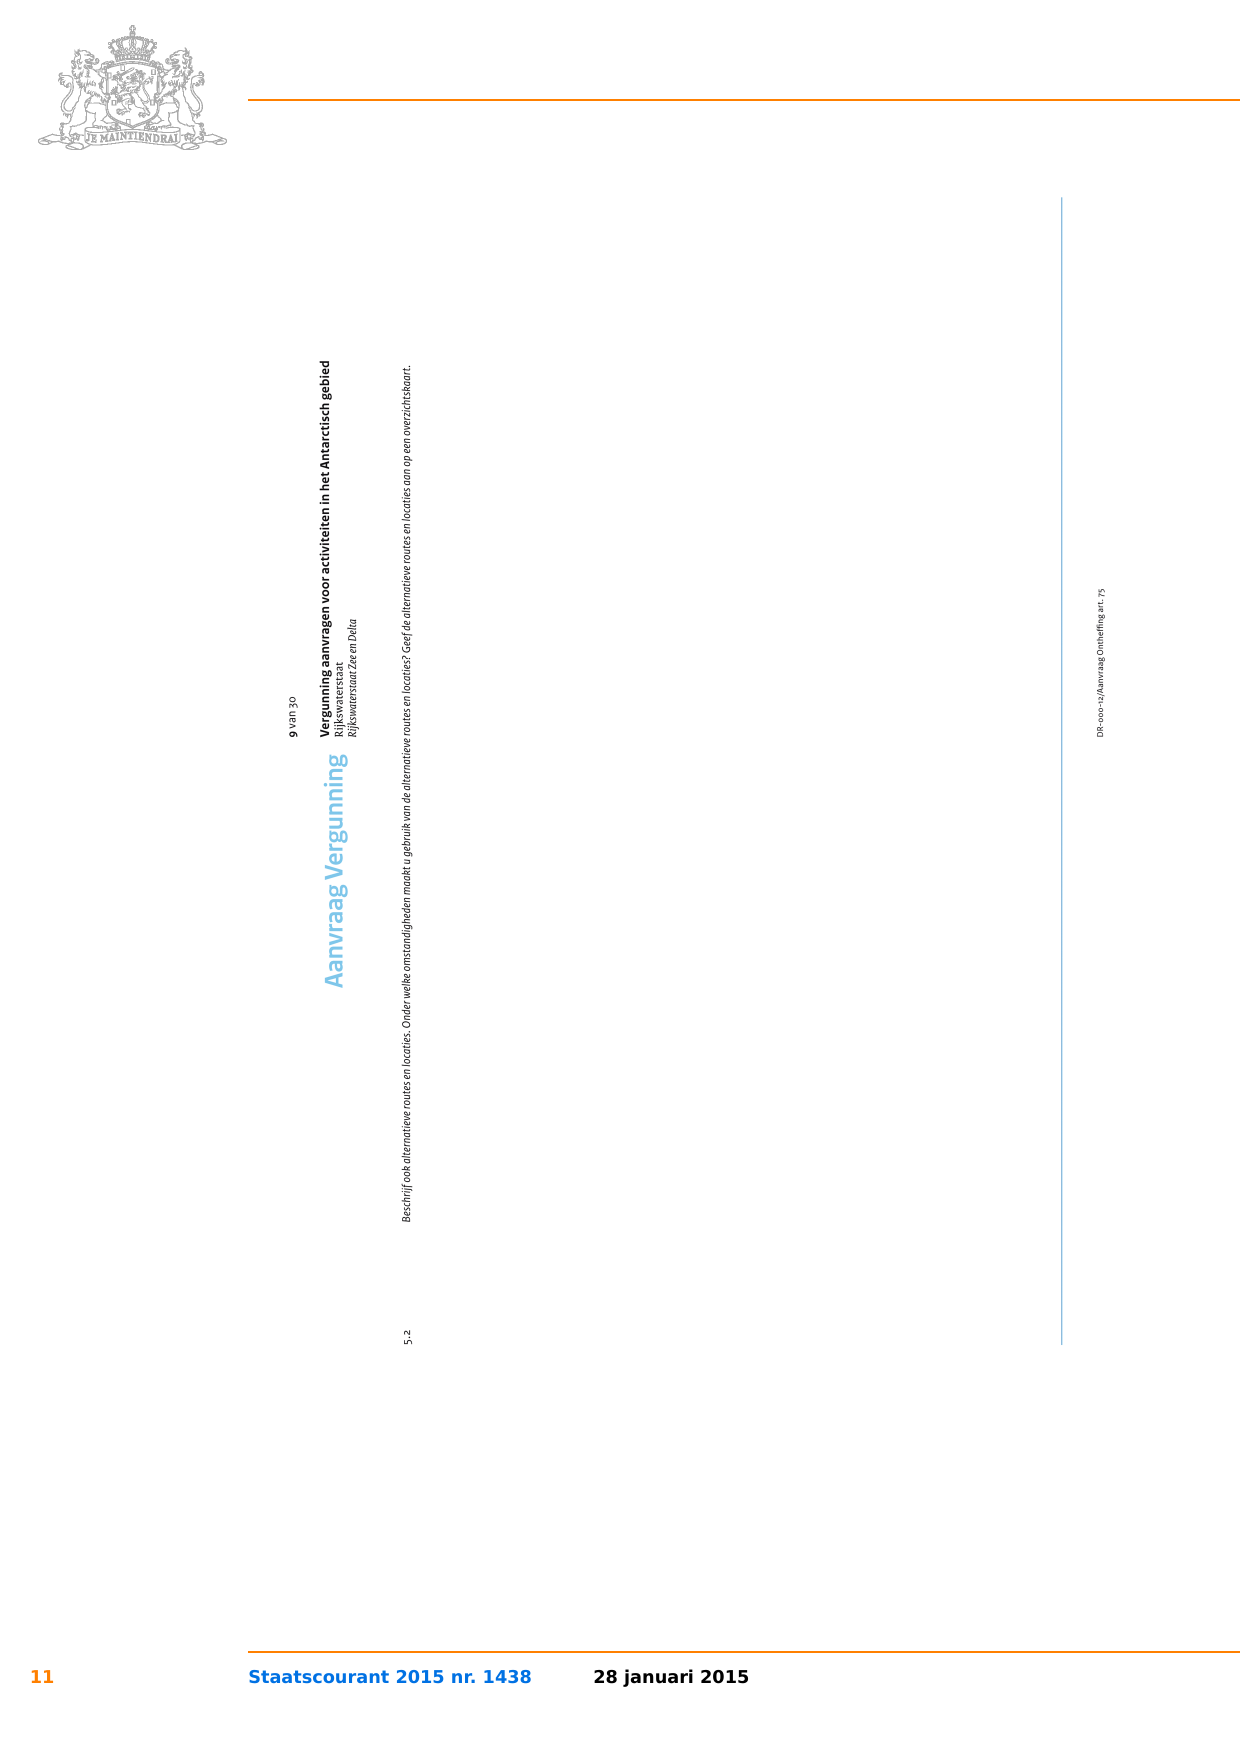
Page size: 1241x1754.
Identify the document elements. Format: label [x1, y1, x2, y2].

picture [248, 151, 1134, 1404]
picture [38, 25, 227, 150]
